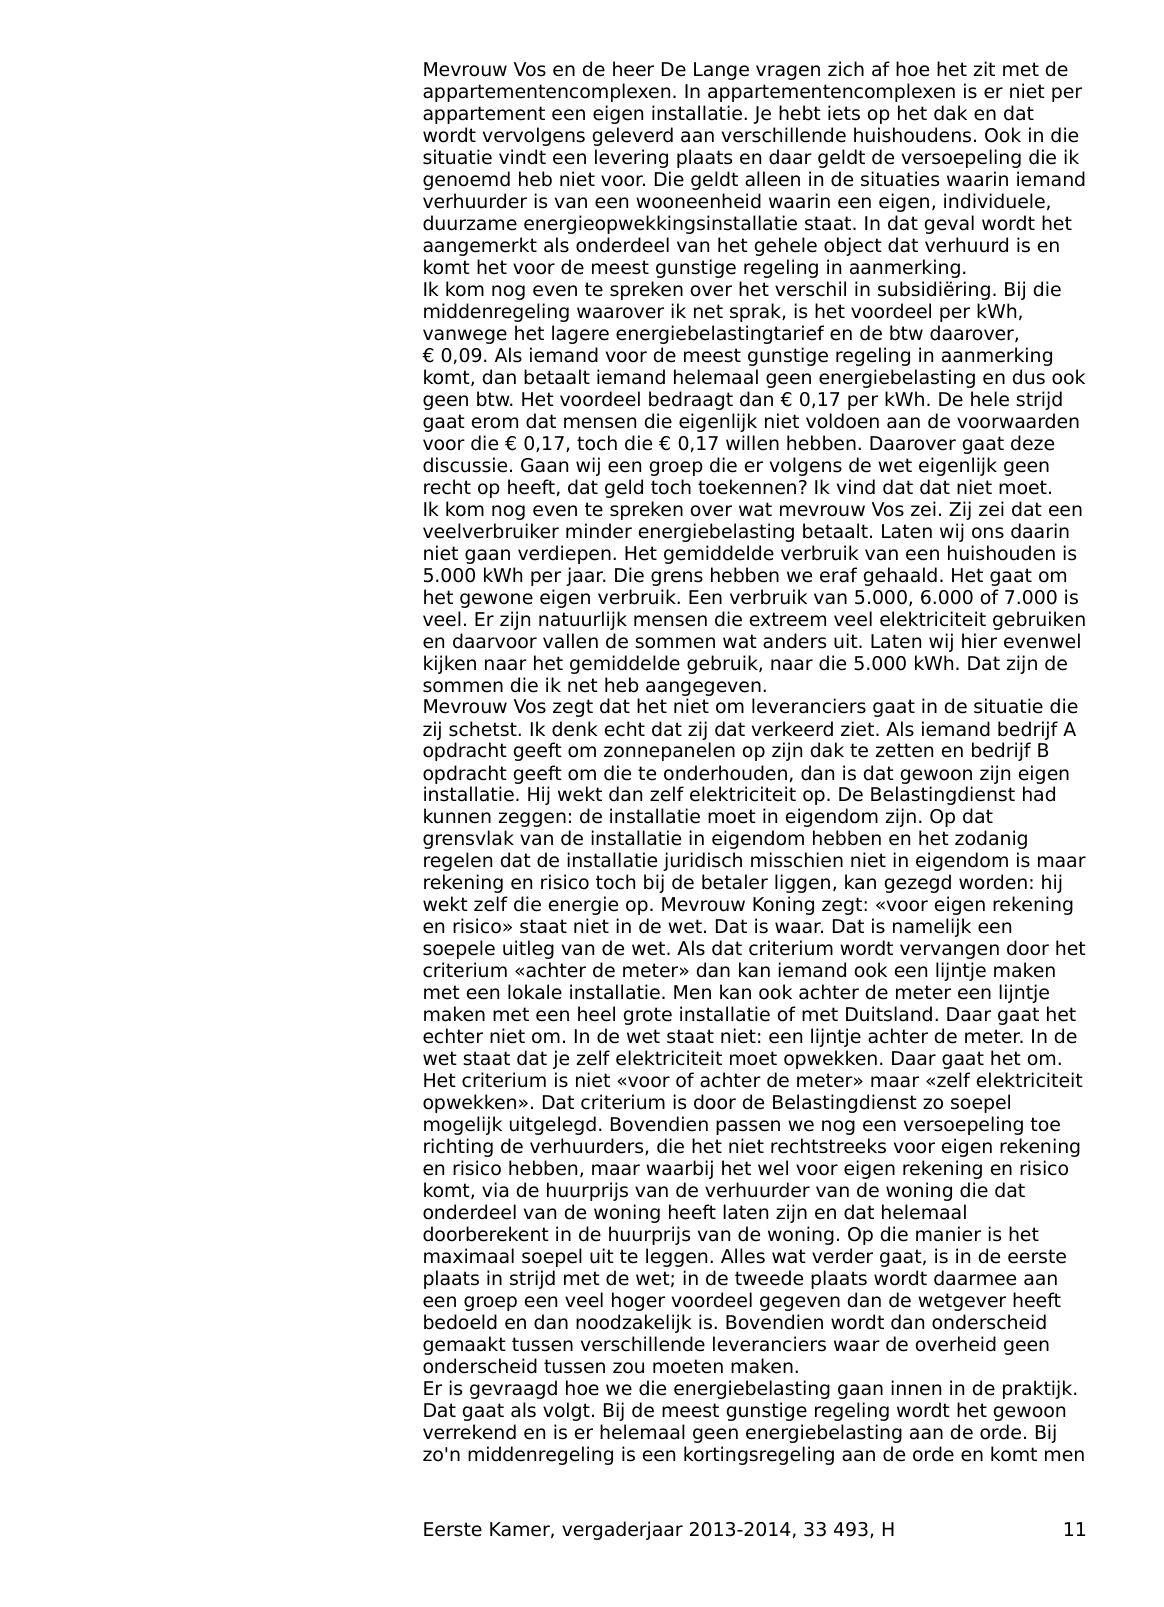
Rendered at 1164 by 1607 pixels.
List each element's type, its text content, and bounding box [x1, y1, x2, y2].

text Er is gevraagd hoe we die energiebelasting gaan innen in de praktijk. Dat gaat als volgt. Bij de meest gunstige regeling wordt het gewoon verrekend en is er helemaal geen energiebelasting aan de orde. Bij zo'n middenregeling is een kortingsregeling aan de orde en komt men [422, 1378, 1087, 1466]
text Ik kom nog even te spreken over het verschil in subsidiëring. Bij die middenregeling waarover ik net sprak, is het voordeel per kWh, vanwege het lagere energiebelastingtarief en de btw daarover, € 0,09. Als iemand voor de meest gunstige regeling in aanmerking komt, dan betaalt iemand helemaal geen energiebelasting en dus ook geen btw. Het voordeel bedraagt dan € 0,17 per kWh. De hele strijd gaat erom dat mensen die eigenlijk niet voldoen aan de voorwaarden voor die € 0,17, toch die € 0,17 willen hebben. Daarover gaat deze discussie. Gaan wij een groep die er volgens de wet eigenlijk geen recht op heeft, dat geld toch toekennen? Ik vind dat dat niet moet. [422, 279, 1087, 499]
text Mevrouw Vos zegt dat het niet om leveranciers gaat in de situatie die zij schetst. Ik denk echt dat zij dat verkeerd ziet. Als iemand bedrijf A opdracht geeft om zonnepanelen op zijn dak te zetten en bedrijf B opdracht geeft om die te onderhouden, dan is dat gewoon zijn eigen installatie. Hij wekt dan zelf elektriciteit op. De Belastingdienst had kunnen zeggen: de installatie moet in eigendom zijn. Op dat grensvlak van de installatie in eigendom hebben en het zodanig regelen dat de installatie juridisch misschien niet in eigendom is maar rekening en risico toch bij de betaler liggen, kan gezegd worden: hij wekt zelf die energie op. Mevrouw Koning zegt: «voor eigen rekening en risico» staat niet in de wet. Dat is waar. Dat is namelijk een soepele uitleg van de wet. Als dat criterium wordt vervangen door het criterium «achter de meter» dan kan iemand ook een lijntje maken met een lokale installatie. Men kan ook achter de meter een lijntje maken met een heel grote installatie of met Duitsland. Daar gaat het echter niet om. In de wet staat niet: een lijntje achter de meter. In de wet staat dat je zelf elektriciteit moet opwekken. Daar gaat het om. Het criterium is niet «voor of achter de meter» maar «zelf elektriciteit opwekken». Dat criterium is door de Belastingdienst zo soepel mogelijk uitgelegd. Bovendien passen we nog een versoepeling toe richting de verhuurders, die het niet rechtstreeks voor eigen rekening en risico hebben, maar waarbij het wel voor eigen rekening en risico komt, via de huurprijs van de verhuurder van de woning die dat onderdeel van de woning heeft laten zijn en dat helemaal doorberekent in de huurprijs van de woning. Op die manier is het maximaal soepel uit te leggen. Alles wat verder gaat, is in de eerste plaats in strijd met de wet; in de tweede plaats wordt daarmee aan een groep een veel hoger voordeel gegeven dan de wetgever heeft bedoeld en dan noodzakelijk is. Bovendien wordt dan onderscheid gemaakt tussen verschillende leveranciers waar de overheid geen onderscheid tussen zou moeten maken. [422, 696, 1087, 1378]
text Mevrouw Vos en de heer De Lange vragen zich af hoe het zit met de appartementencomplexen. In appartementencomplexen is er niet per appartement een eigen installatie. Je hebt iets op het dak en dat wordt vervolgens geleverd aan verschillende huishoudens. Ook in die situatie vindt een levering plaats en daar geldt de versoepeling die ik genoemd heb niet voor. Die geldt alleen in de situaties waarin iemand verhuurder is van een wooneenheid waarin een eigen, individuele, duurzame energieopwekkingsinstallatie staat. In dat geval wordt het aangemerkt als onderdeel van het gehele object dat verhuurd is en komt het voor de meest gunstige regeling in aanmerking. [422, 59, 1087, 279]
text Ik kom nog even te spreken over wat mevrouw Vos zei. Zij zei dat een veelverbruiker minder energiebelasting betaalt. Laten wij ons daarin niet gaan verdiepen. Het gemiddelde verbruik van een huishouden is 5.000 kWh per jaar. Die grens hebben we eraf gehaald. Het gaat om het gewone eigen verbruik. Een verbruik van 5.000, 6.000 of 7.000 is veel. Er zijn natuurlijk mensen die extreem veel elektriciteit gebruiken en daarvoor vallen de sommen wat anders uit. Laten wij hier evenwel kijken naar het gemiddelde gebruik, naar die 5.000 kWh. Dat zijn de sommen die ik net heb aangegeven. [422, 499, 1087, 696]
